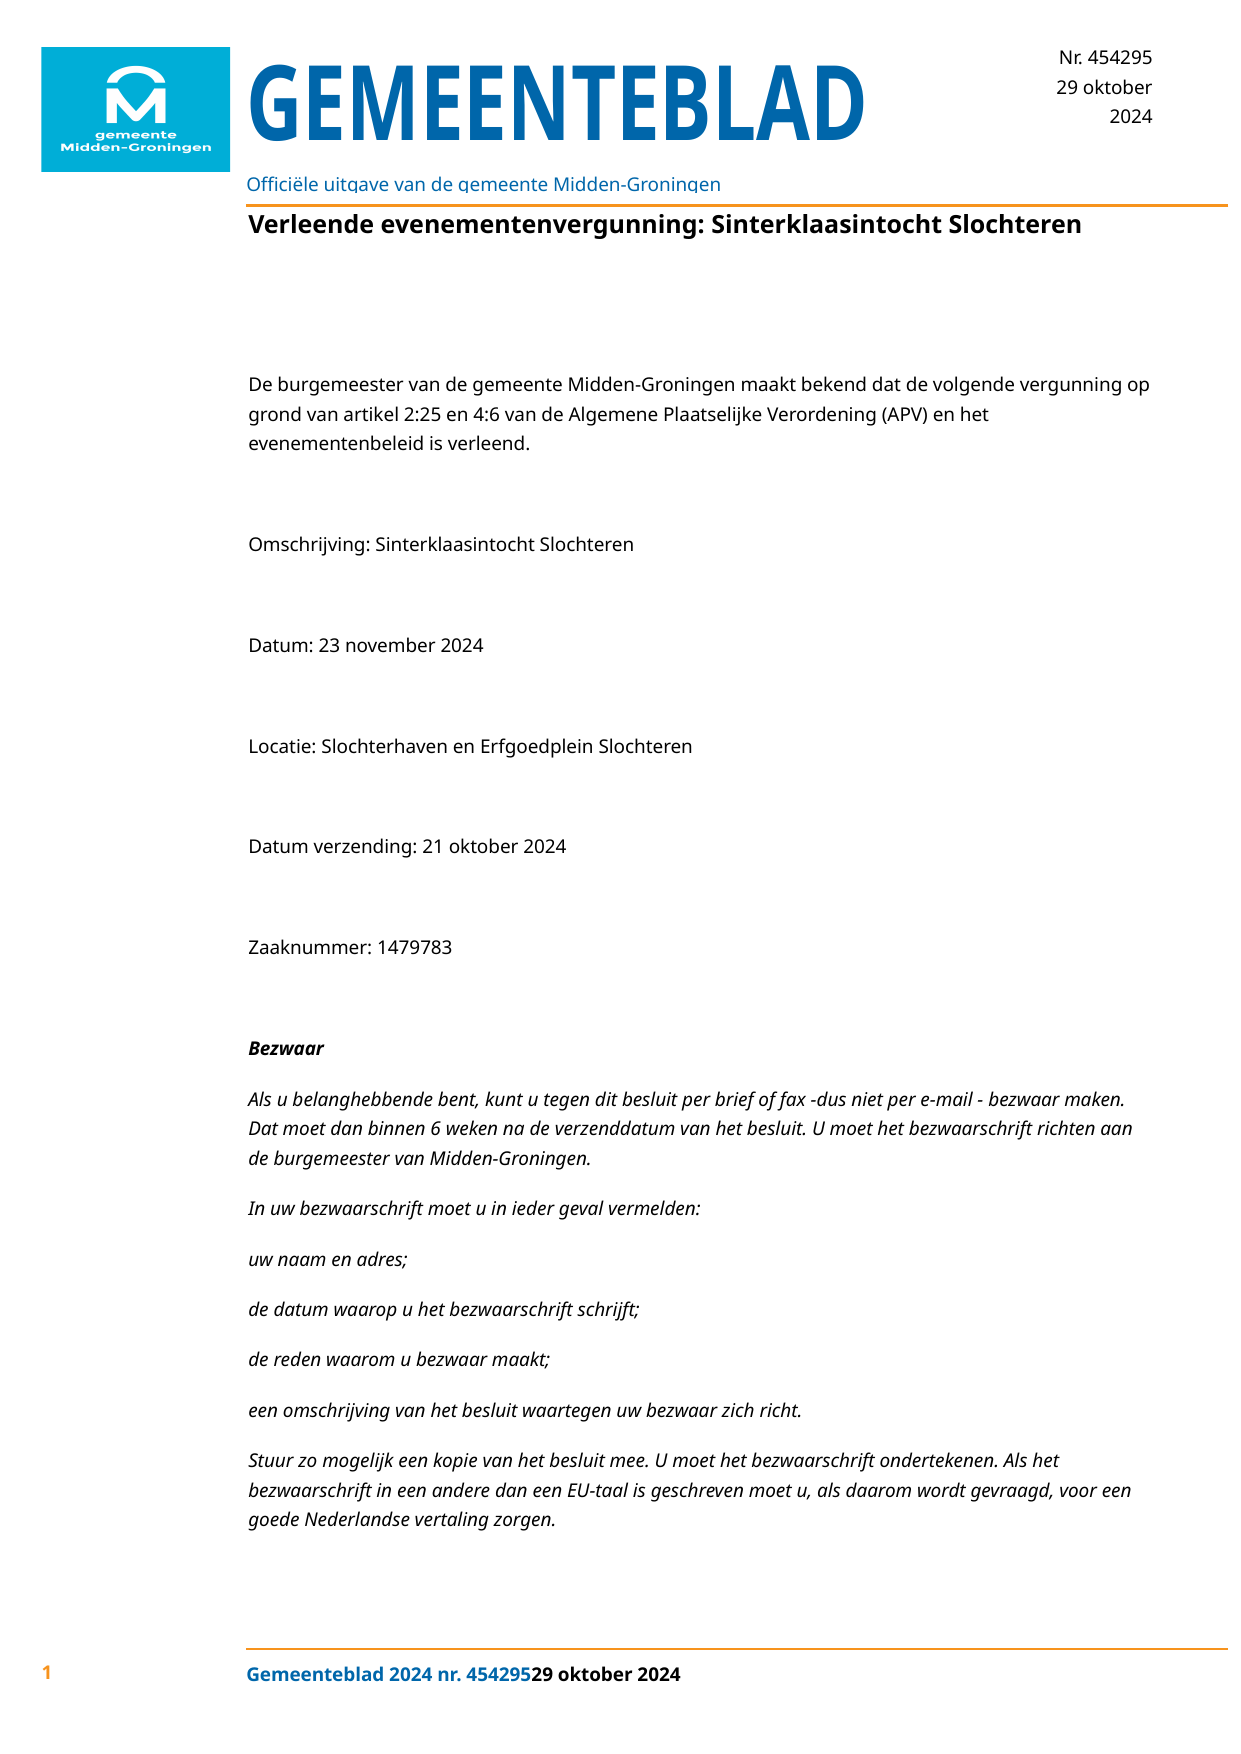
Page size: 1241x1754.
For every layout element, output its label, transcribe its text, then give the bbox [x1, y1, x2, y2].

text een omschrijving van het besluit waartegen uw bezwaar zich richt. [248, 1397, 1152, 1423]
text de datum waarop u het bezwaarschrift schrijft; [248, 1296, 1152, 1322]
picture [108, 66, 164, 82]
text Stuur zo mogelijk een kopie van het besluit mee. U moet het bezwaarschrift ondertekenen. Als het bezwaarschrift in een andere dan een EU-taal is geschreven moet u, als daarom wordt gevraagd, voor een goede Nederlandse vertaling zorgen. [248, 1447, 1152, 1532]
text Locatie: Slochterhaven en Erfgoedplein Slochteren [248, 733, 1152, 758]
text Datum: 23 november 2024 [248, 632, 1152, 658]
text De burgemeester van de gemeente Midden-Groningen maakt bekend dat de volgende vergunning op grond van artikel 2:25 en 4:6 van de Algemene Plaatselijke Verordening (APV) en het evenementenbeleid is verleend. [248, 371, 1152, 456]
text Als u belanghebbende bent, kunt u tegen dit besluit per brief of fax -dus niet per e-mail - bezwaar maken. Dat moet dan binnen 6 weken na de verzenddatum van het besluit. U moet het bezwaarschrift richten aan de burgemeester van Midden-Groningen. [248, 1086, 1152, 1171]
text In uw bezwaarschrift moet u in ieder geval vermelden: [248, 1195, 1152, 1221]
picture [184, 146, 190, 153]
text Datum verzending: 21 oktober 2024 [248, 834, 1152, 859]
text de reden waarom u bezwaar maakt; [248, 1347, 1152, 1372]
text uw naam en adres; [248, 1246, 1152, 1271]
text Bezwaar [248, 1035, 1152, 1061]
text Verleende evenementenvergunning: Sinterklaasintocht Slochteren [248, 207, 1152, 241]
text Omschrijving: Sinterklaasintocht Slochteren [248, 531, 1152, 557]
text Zaaknummer: 1479783 [248, 934, 1152, 960]
picture [107, 89, 165, 122]
